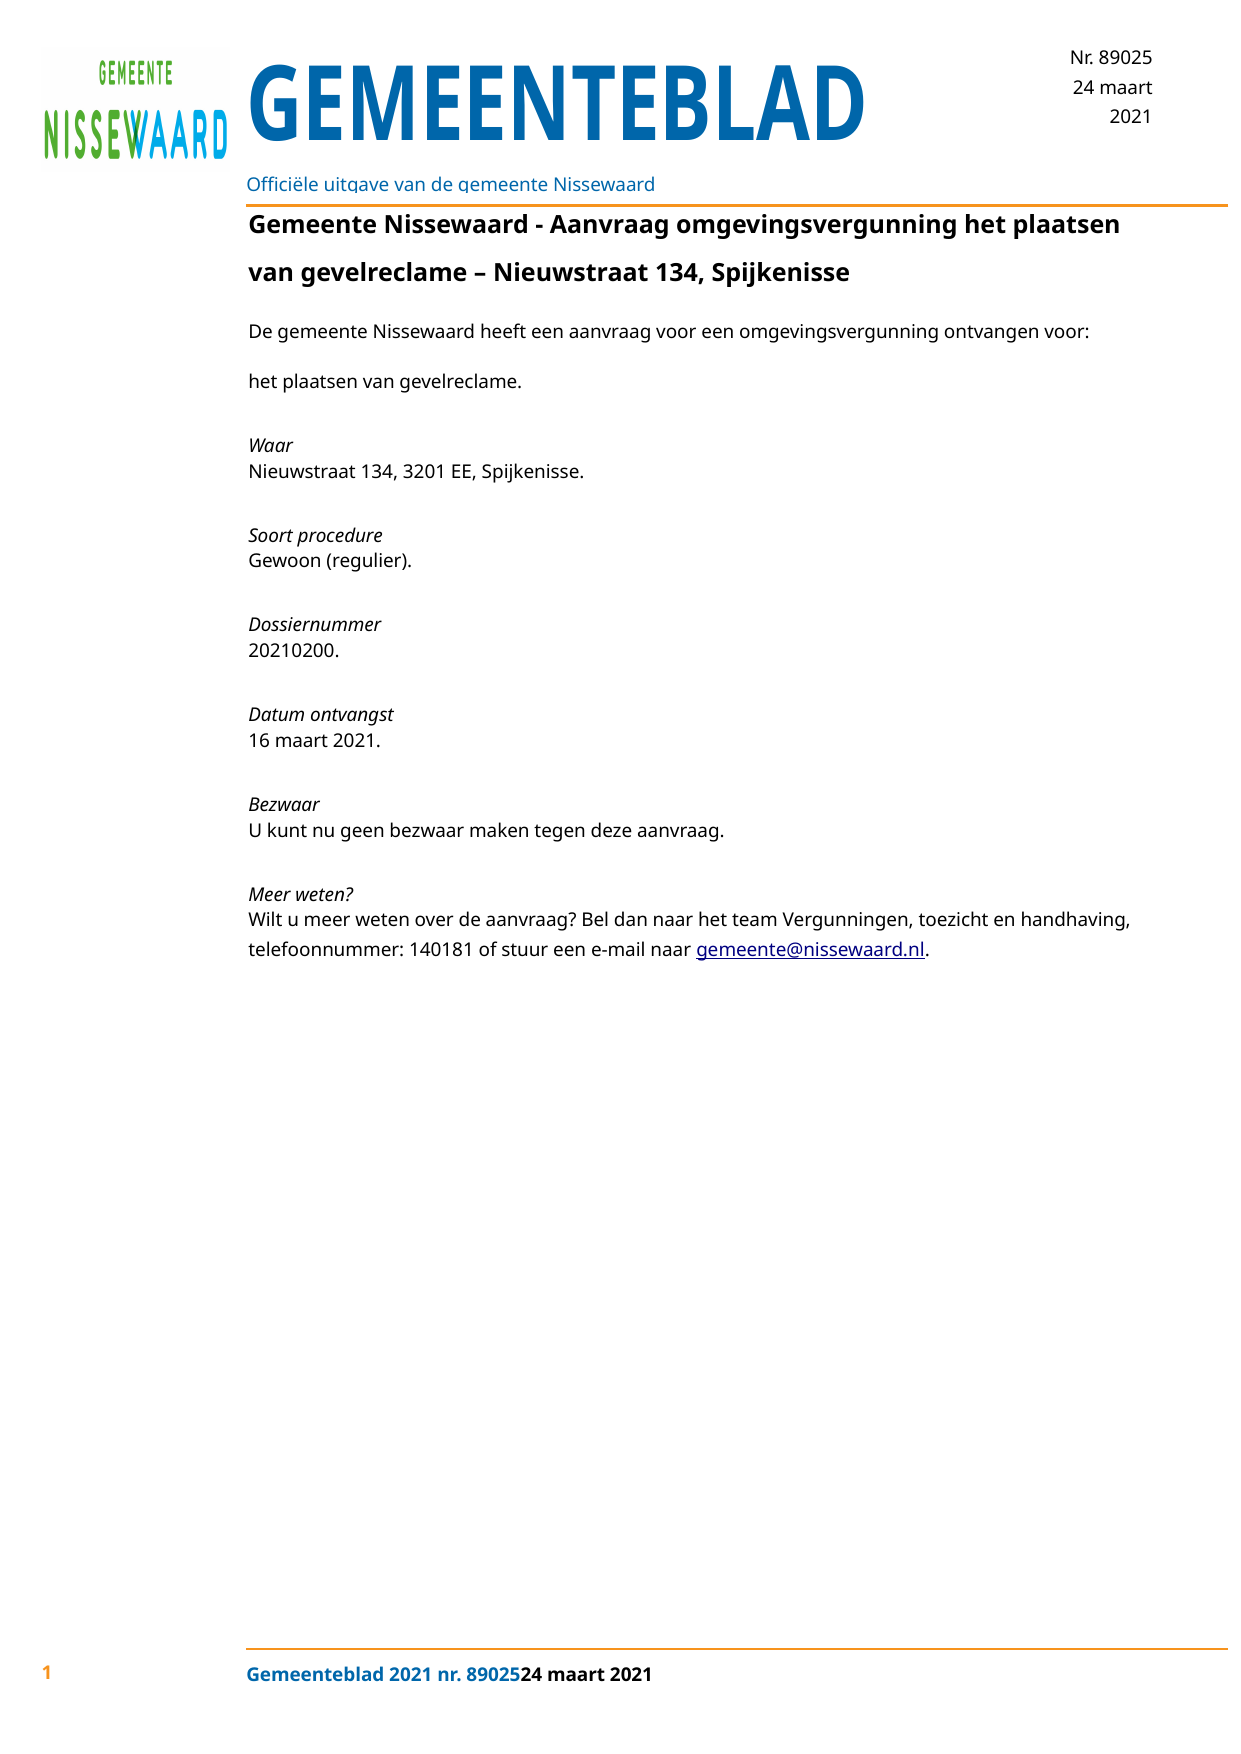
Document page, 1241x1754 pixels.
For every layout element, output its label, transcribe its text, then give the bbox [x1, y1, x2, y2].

text Wilt u meer weten over de aanvraag? Bel dan naar het team Vergunningen, toezicht en handhaving, telefoonnummer: 140181 of stuur een e-mail naar gemeente@nissewaard.nl. [248, 906, 1152, 962]
text Soort procedure [248, 522, 1152, 548]
text De gemeente Nissewaard heeft een aanvraag voor een omgevingsvergunning ontvangen voor: [248, 318, 1152, 344]
text Bezwaar [248, 791, 1152, 817]
text U kunt nu geen bezwaar maken tegen deze aanvraag. [248, 817, 1152, 842]
picture [41, 47, 231, 172]
text Gemeente Nissewaard - Aanvraag omgevingsvergunning het plaatsen van gevelreclame – Nieuwstraat 134, Spijkenisse [248, 207, 1152, 288]
text 16 maart 2021. [248, 727, 1152, 753]
text 20210200. [248, 637, 1152, 663]
text het plaatsen van gevelreclame. [248, 368, 1152, 394]
text Nieuwstraat 134, 3201 EE, Spijkenisse. [248, 458, 1152, 484]
text Dossiernummer [248, 612, 1152, 637]
text Gewoon (regulier). [248, 548, 1152, 573]
text Datum ontvangst [248, 701, 1152, 727]
text Meer weten? [248, 881, 1152, 906]
text Waar [248, 432, 1152, 458]
